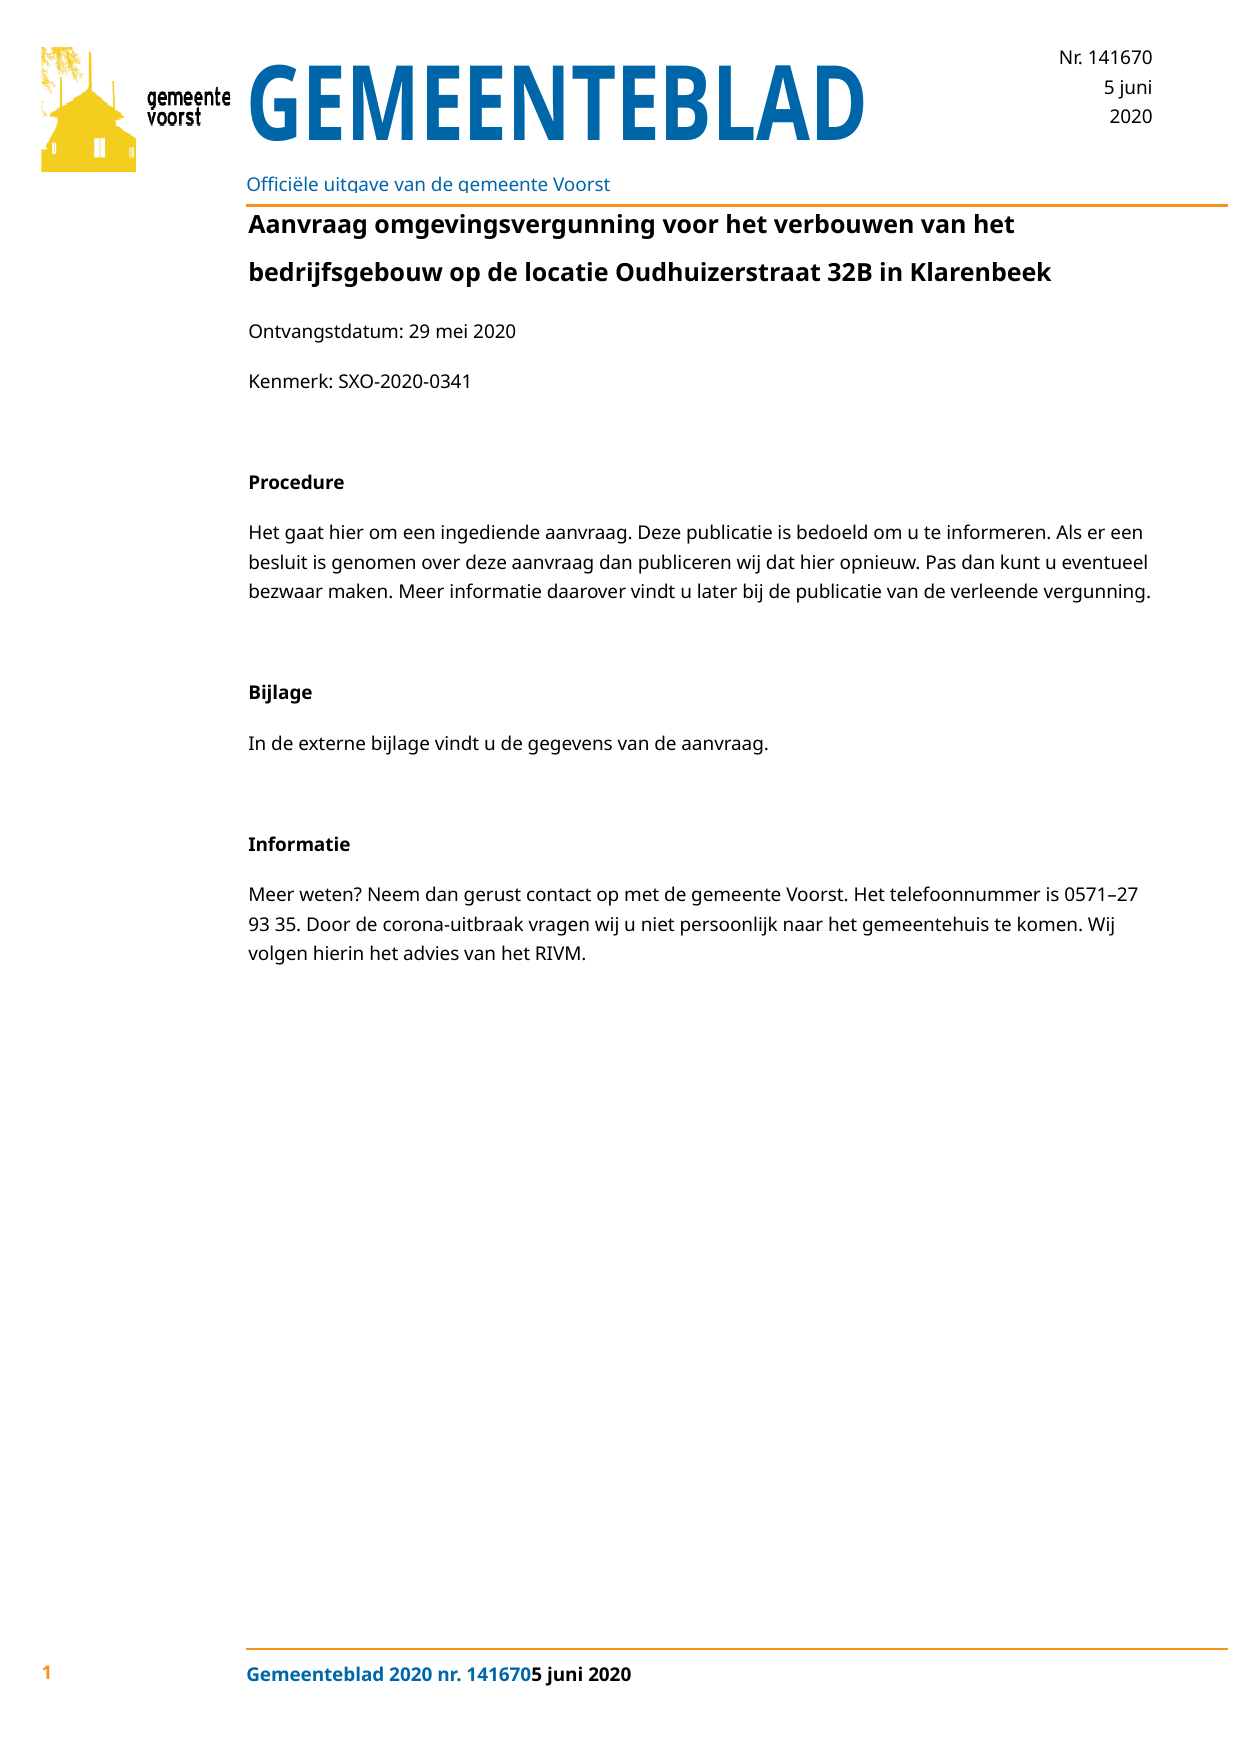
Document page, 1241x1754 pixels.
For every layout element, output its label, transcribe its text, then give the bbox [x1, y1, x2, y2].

text Het gaat hier om een ingediende aanvraag. Deze publicatie is bedoeld om u te informeren. Als er een besluit is genomen over deze aanvraag dan publiceren wij dat hier opnieuw. Pas dan kunt u eventueel bezwaar maken. Meer informatie daarover vindt u later bij de publicatie van de verleende vergunning. [248, 519, 1152, 604]
text Meer weten? Neem dan gerust contact op met de gemeente Voorst. Het telefoonnummer is 0571–27 93 35. Door de corona-uitbraak vragen wij u niet persoonlijk naar het gemeentehuis te komen. Wij volgen hierin het advies van het RIVM. [248, 881, 1152, 966]
text Aanvraag omgevingsvergunning voor het verbouwen van het bedrijfsgebouw op de locatie Oudhuizerstraat 32B in Klarenbeek [248, 207, 1152, 288]
text Bijlage [248, 679, 1152, 705]
text Informatie [248, 831, 1152, 857]
text In de externe bijlage vindt u de gegevens van de aanvraag. [248, 730, 1152, 756]
picture [41, 47, 231, 172]
text Ontvangstdatum: 29 mei 2020 [248, 318, 1152, 344]
text Procedure [248, 469, 1152, 495]
text Kenmerk: SXO-2020-0341 [248, 368, 1152, 394]
